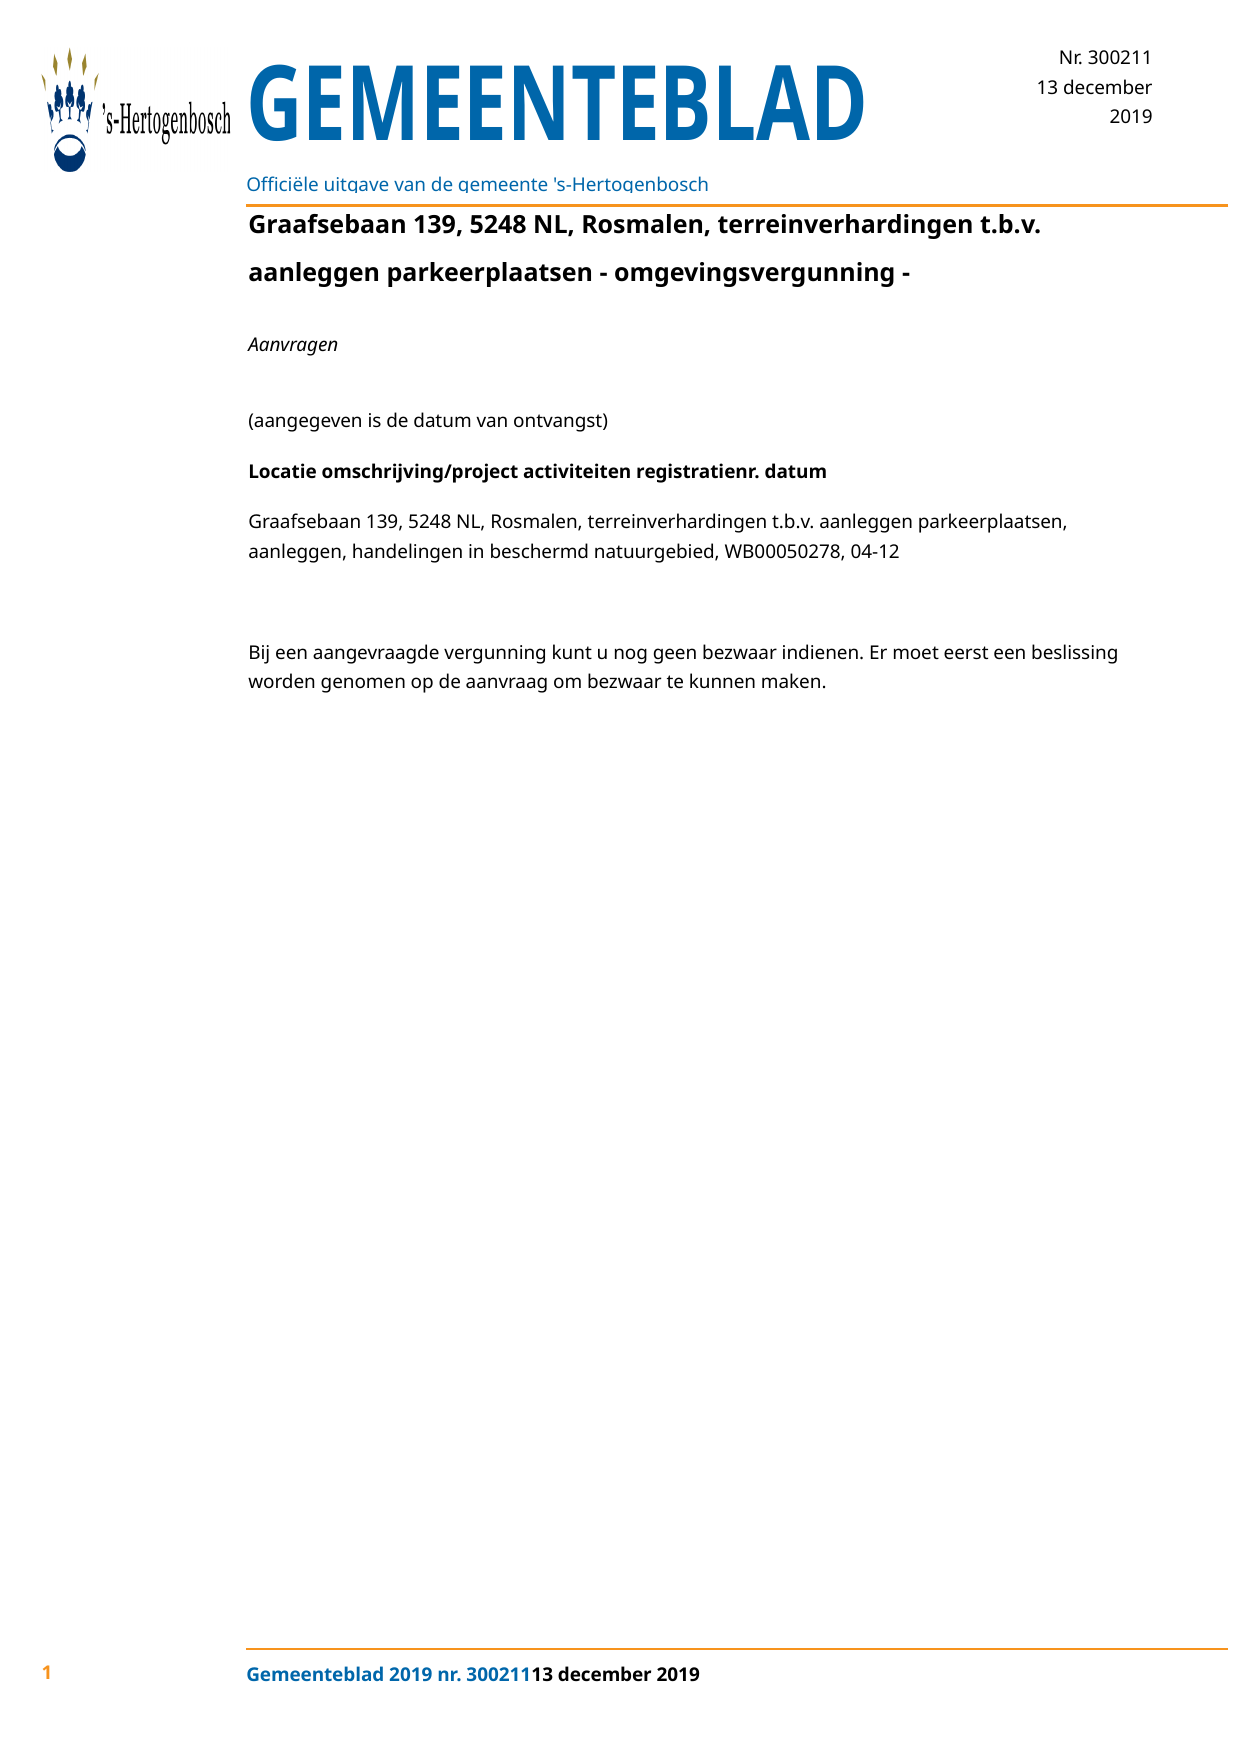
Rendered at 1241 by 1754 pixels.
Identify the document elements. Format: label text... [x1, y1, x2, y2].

text (aangegeven is de datum van ontvangst) [248, 408, 1152, 433]
text Graafsebaan 139, 5248 NL, Rosmalen, terreinverhardingen t.b.v. aanleggen parkeerplaatsen - omgevingsvergunning - [248, 207, 1152, 288]
text Locatie omschrijving/project activiteiten registratienr. datum [248, 458, 1152, 484]
picture [41, 47, 231, 172]
text Aanvragen [248, 331, 1152, 357]
text Graafsebaan 139, 5248 NL, Rosmalen, terreinverhardingen t.b.v. aanleggen parkeerplaatsen, aanleggen, handelingen in beschermd natuurgebied, WB00050278, 04-12 [248, 508, 1152, 564]
text Bij een aangevraagde vergunning kunt u nog geen bezwaar indienen. Er moet eerst een beslissing worden genomen op de aanvraag om bezwaar te kunnen maken. [248, 639, 1152, 694]
